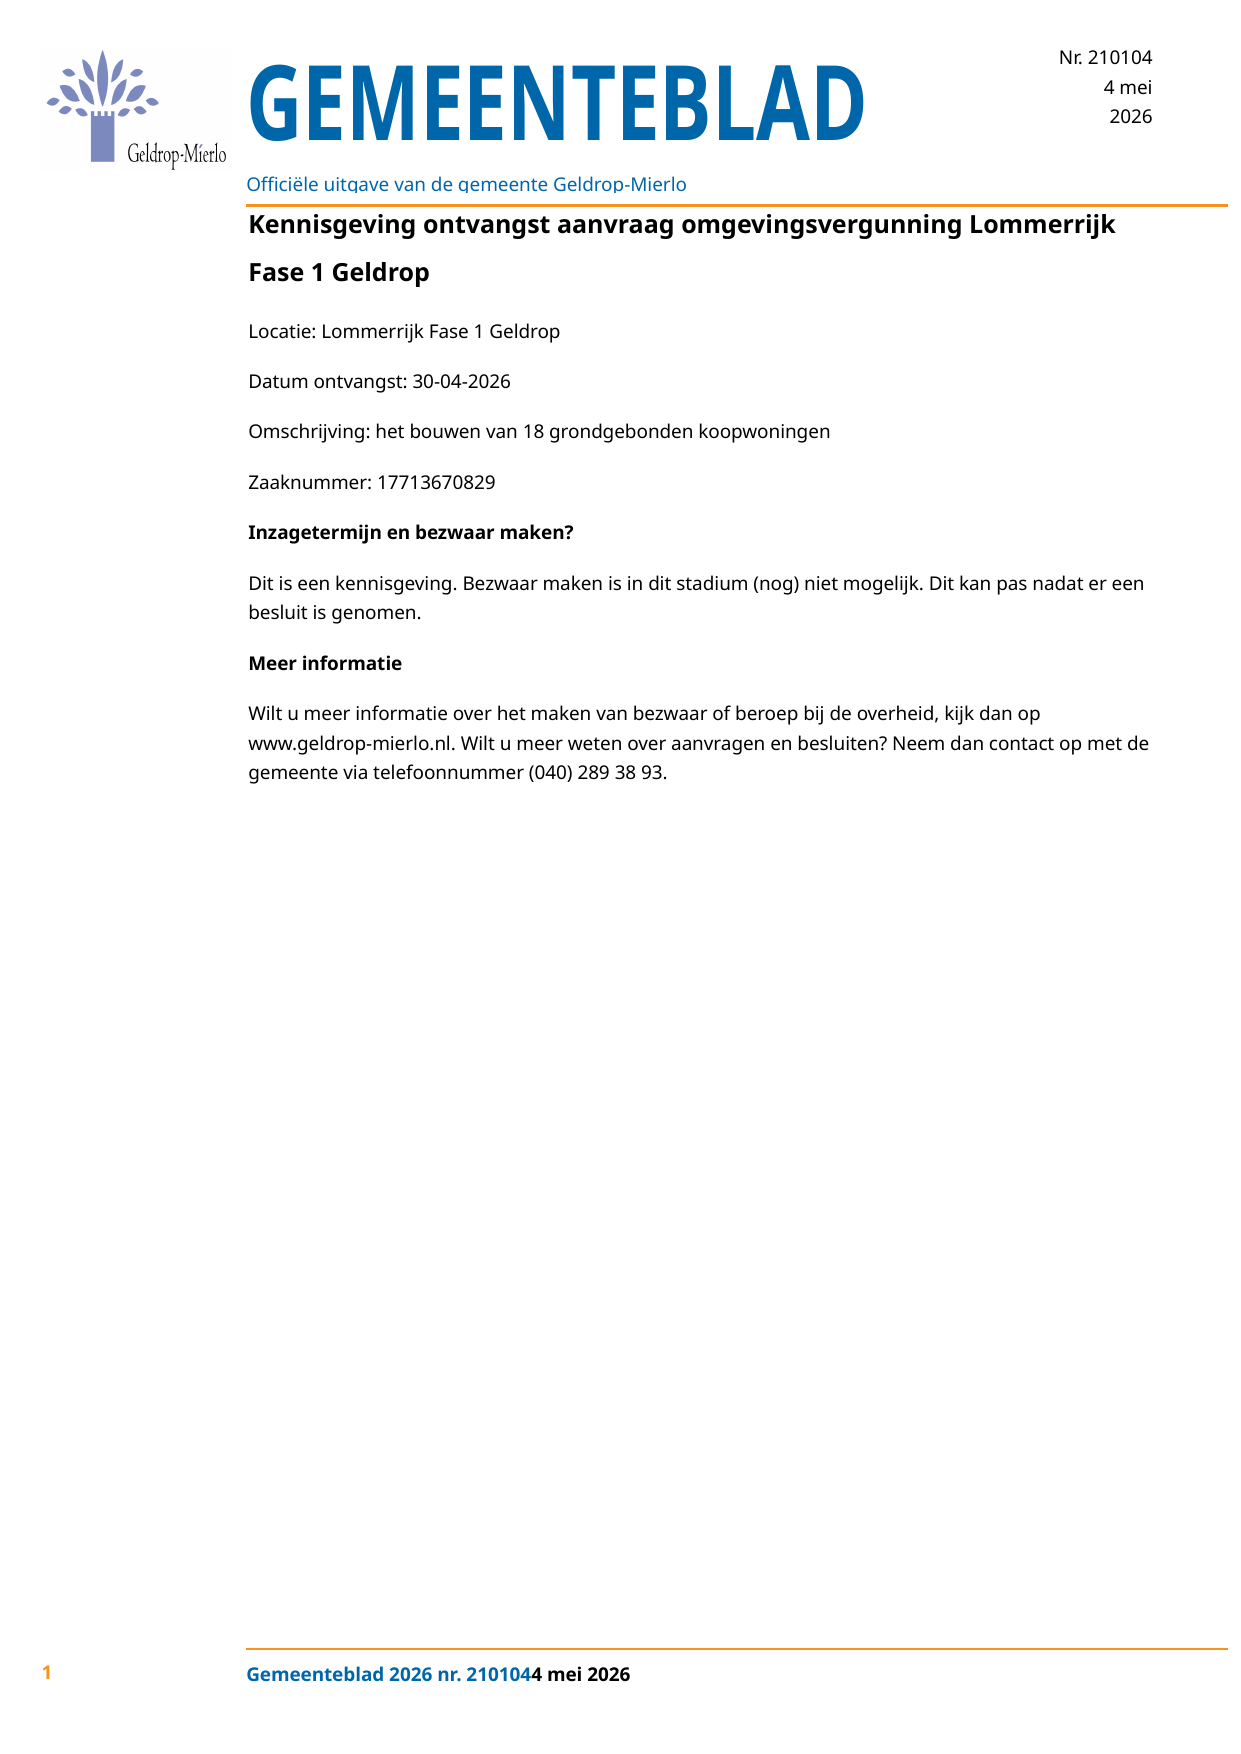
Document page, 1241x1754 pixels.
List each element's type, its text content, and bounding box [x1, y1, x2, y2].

picture [41, 47, 231, 172]
text Datum ontvangst: 30-04-2026 [248, 368, 1152, 394]
text Locatie: Lommerrijk Fase 1 Geldrop [248, 318, 1152, 344]
text Zaaknummer: 17713670829 [248, 469, 1152, 495]
text Kennisgeving ontvangst aanvraag omgevingsvergunning Lommerrijk Fase 1 Geldrop [248, 207, 1152, 288]
text Dit is een kennisgeving. Bezwaar maken is in dit stadium (nog) niet mogelijk. Dit kan pas nadat er een besluit is genomen. [248, 570, 1152, 625]
text Meer informatie [248, 650, 1152, 676]
text Inzagetermijn en bezwaar maken? [248, 519, 1152, 545]
text Wilt u meer informatie over het maken van bezwaar of beroep bij de overheid, kijk dan op www.geldrop-mierlo.nl. Wilt u meer weten over aanvragen en besluiten? Neem dan contact op met de gemeente via telefoonnummer (040) 289 38 93. [248, 700, 1152, 785]
text Omschrijving: het bouwen van 18 grondgebonden koopwoningen [248, 419, 1152, 444]
